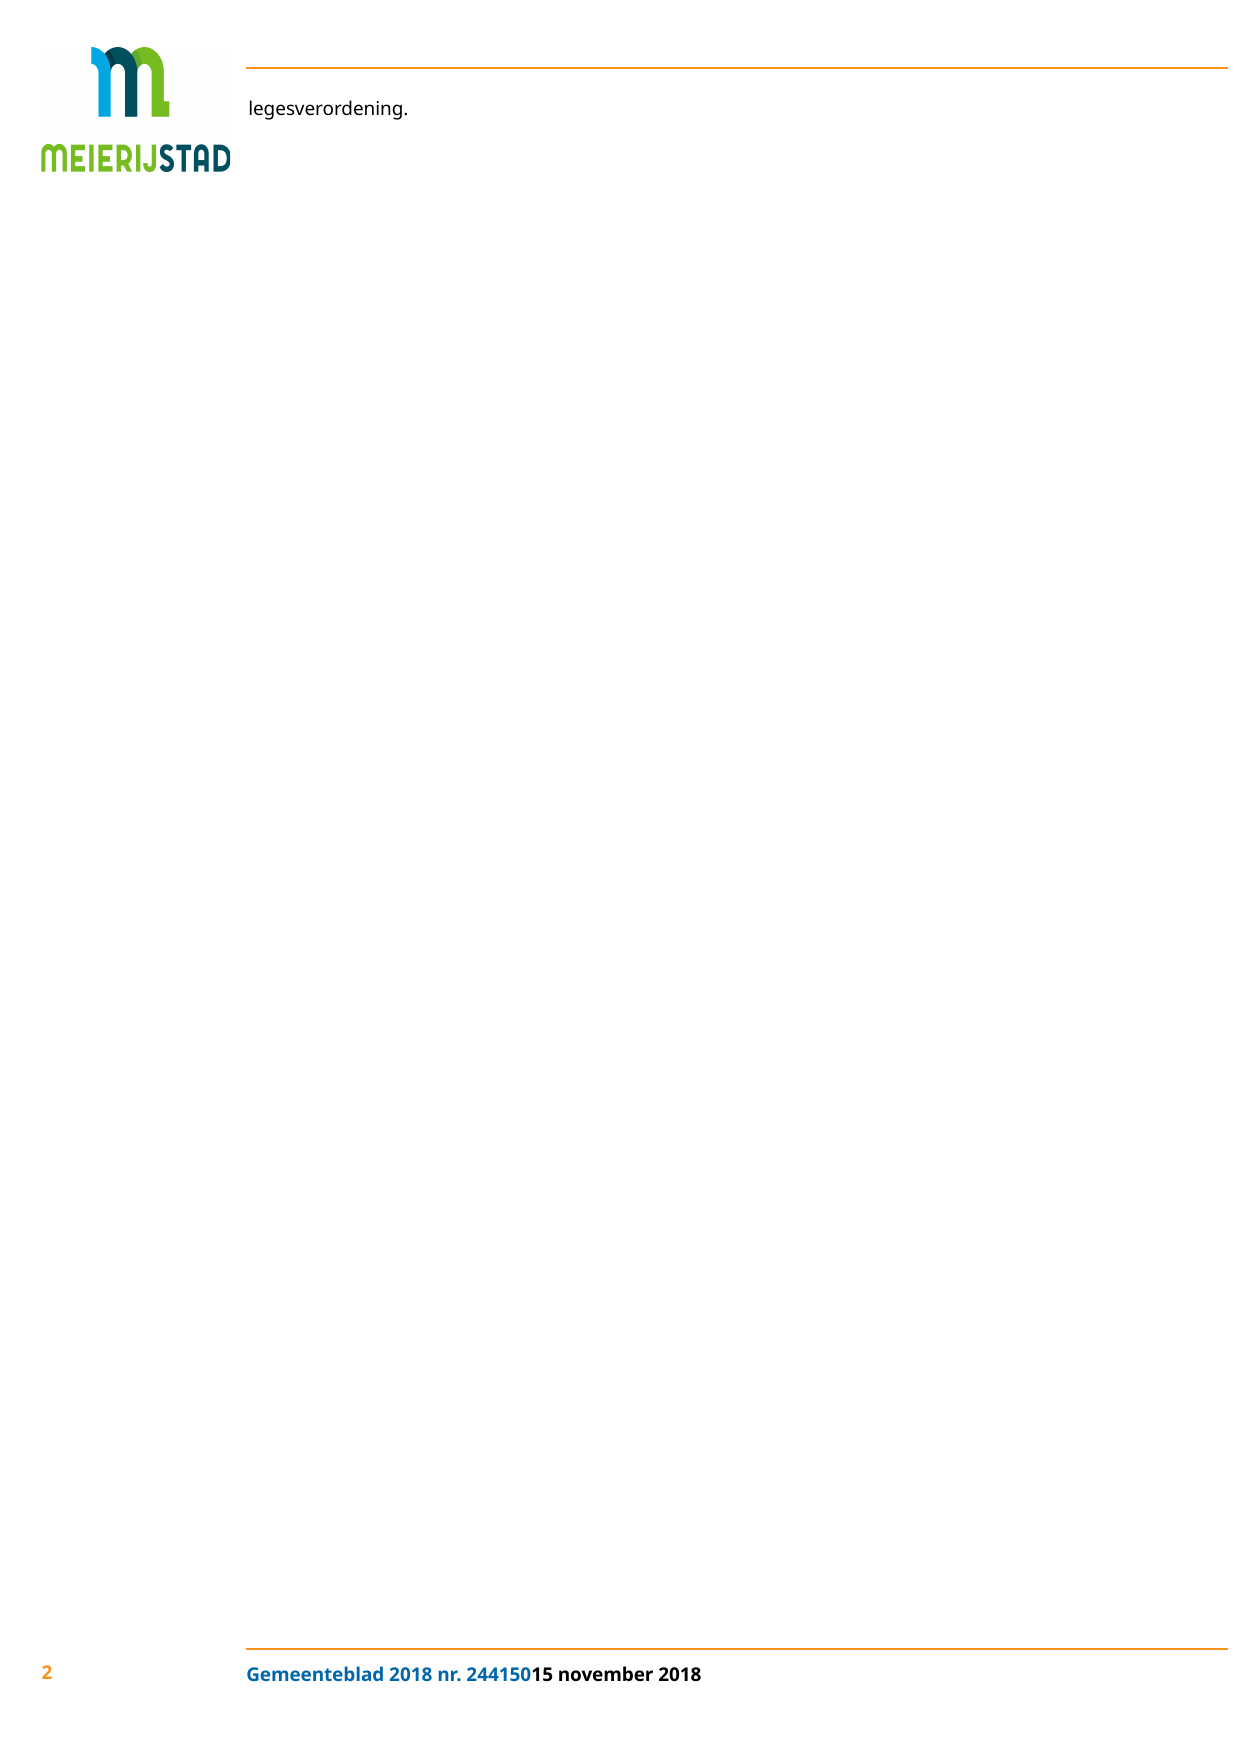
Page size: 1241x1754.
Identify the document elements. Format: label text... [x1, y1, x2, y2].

picture [41, 47, 231, 172]
text legesverordening. [248, 95, 1152, 121]
